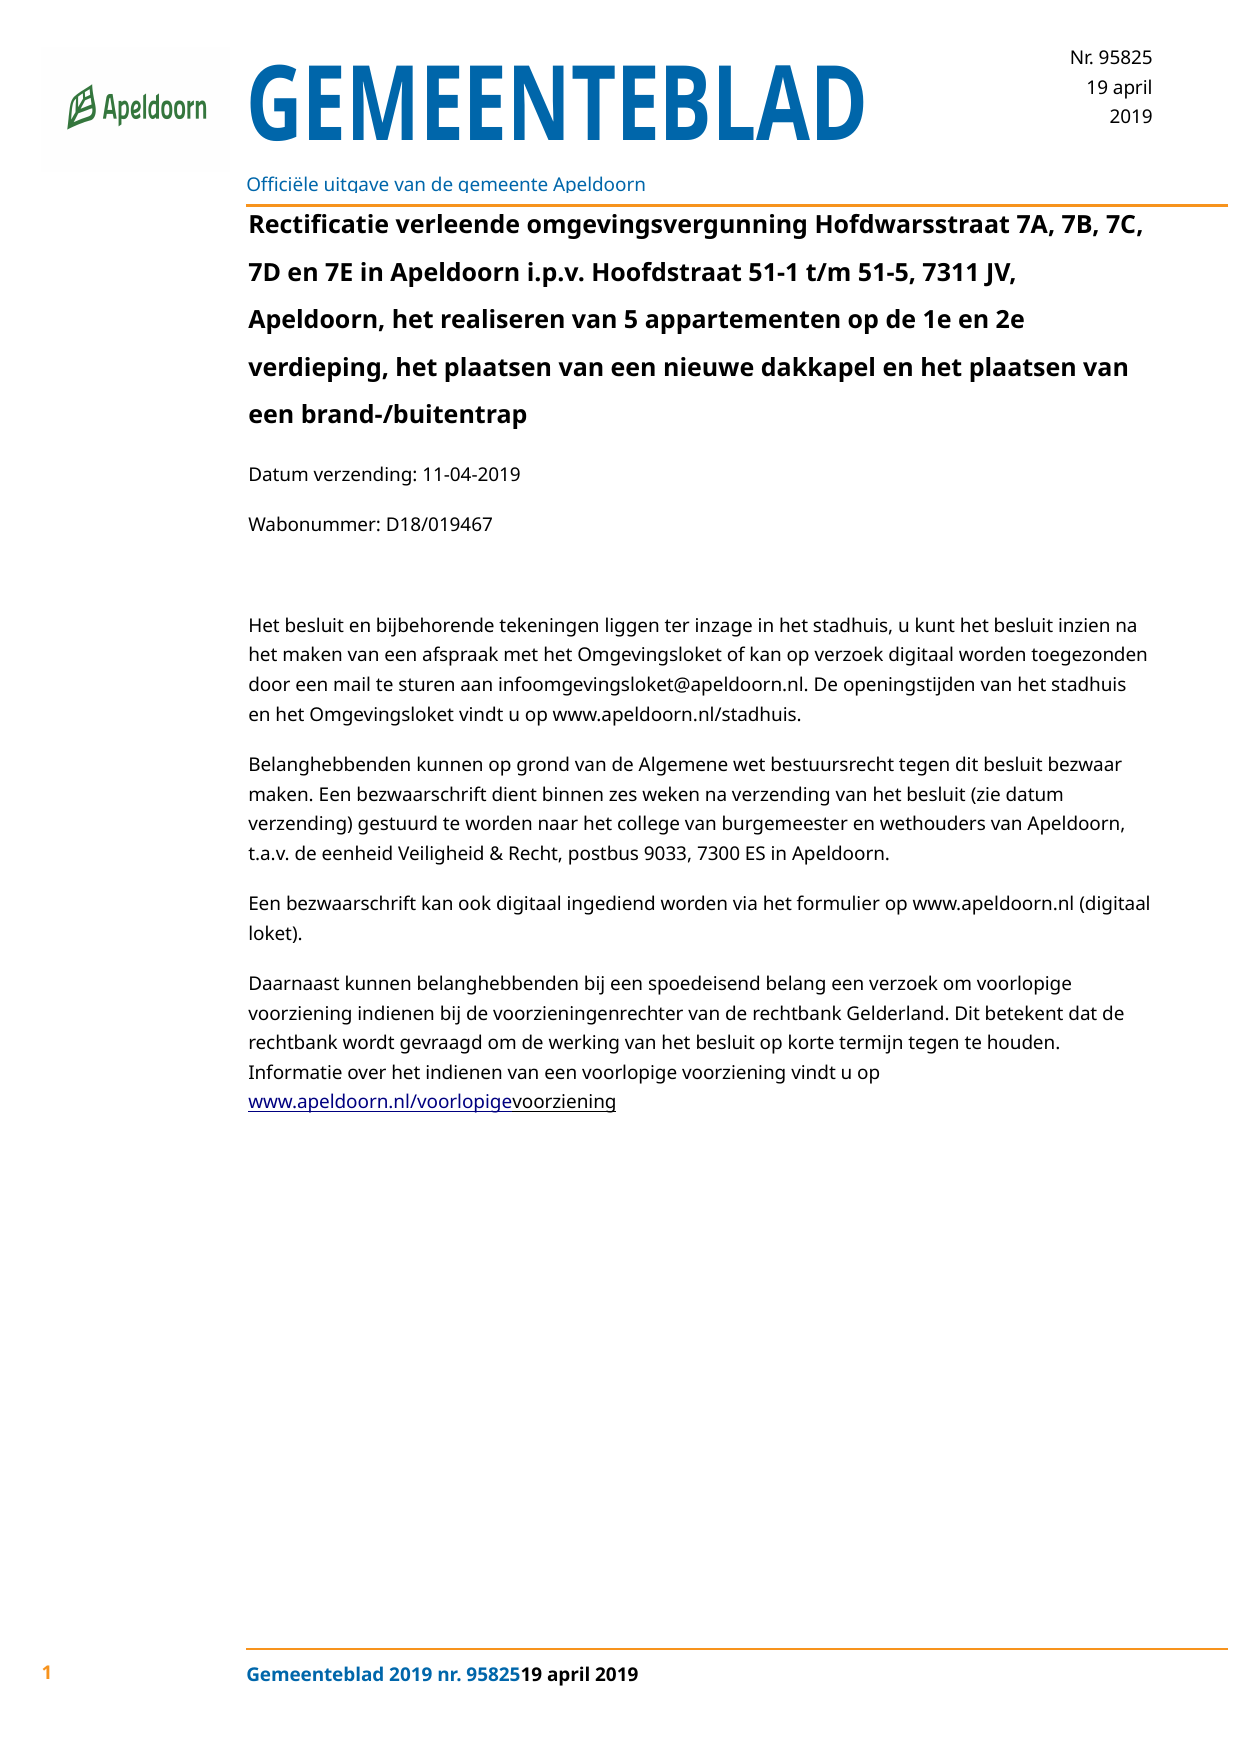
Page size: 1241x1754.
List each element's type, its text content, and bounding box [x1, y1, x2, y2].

text Het besluit en bijbehorende tekeningen liggen ter inzage in het stadhuis, u kunt het besluit inzien na het maken van een afspraak met het Omgevingsloket of kan op verzoek digitaal worden toegezonden door een mail te sturen aan infoomgevingsloket@apeldoorn.nl. De openingstijden van het stadhuis en het Omgevingsloket vindt u op www.apeldoorn.nl/stadhuis. [248, 612, 1152, 726]
text Rectificatie verleende omgevingsvergunning Hofdwarsstraat 7A, 7B, 7C, 7D en 7E in Apeldoorn i.p.v. Hoofdstraat 51-1 t/m 51-5, 7311 JV, Apeldoorn, het realiseren van 5 appartementen op de 1e en 2e verdieping, het plaatsen van een nieuwe dakkapel en het plaatsen van een brand-/buitentrap [248, 207, 1152, 431]
text Belanghebbenden kunnen op grond van de Algemene wet bestuursrecht tegen dit besluit bezwaar maken. Een bezwaarschrift dient binnen zes weken na verzending van het besluit (zie datum verzending) gestuurd te worden naar het college van burgemeester en wethouders van Apeldoorn, t.a.v. de eenheid Veiligheid & Recht, postbus 9033, 7300 ES in Apeldoorn. [248, 751, 1152, 866]
text Datum verzending: 11-04-2019 [248, 461, 1152, 486]
text Daarnaast kunnen belanghebbenden bij een spoedeisend belang een verzoek om voorlopige voorziening indienen bij de voorzieningenrechter van de rechtbank Gelderland. Dit betekent dat de rechtbank wordt gevraagd om de werking van het besluit op korte termijn tegen te houden. Informatie over het indienen van een voorlopige voorziening vindt u op www.apeldoorn.nl/voorlopigevoorziening [248, 970, 1152, 1114]
picture [41, 47, 231, 172]
text Een bezwaarschrift kan ook digitaal ingediend worden via het formulier op www.apeldoorn.nl (digitaal loket). [248, 890, 1152, 946]
text Wabonummer: D18/019467 [248, 511, 1152, 537]
